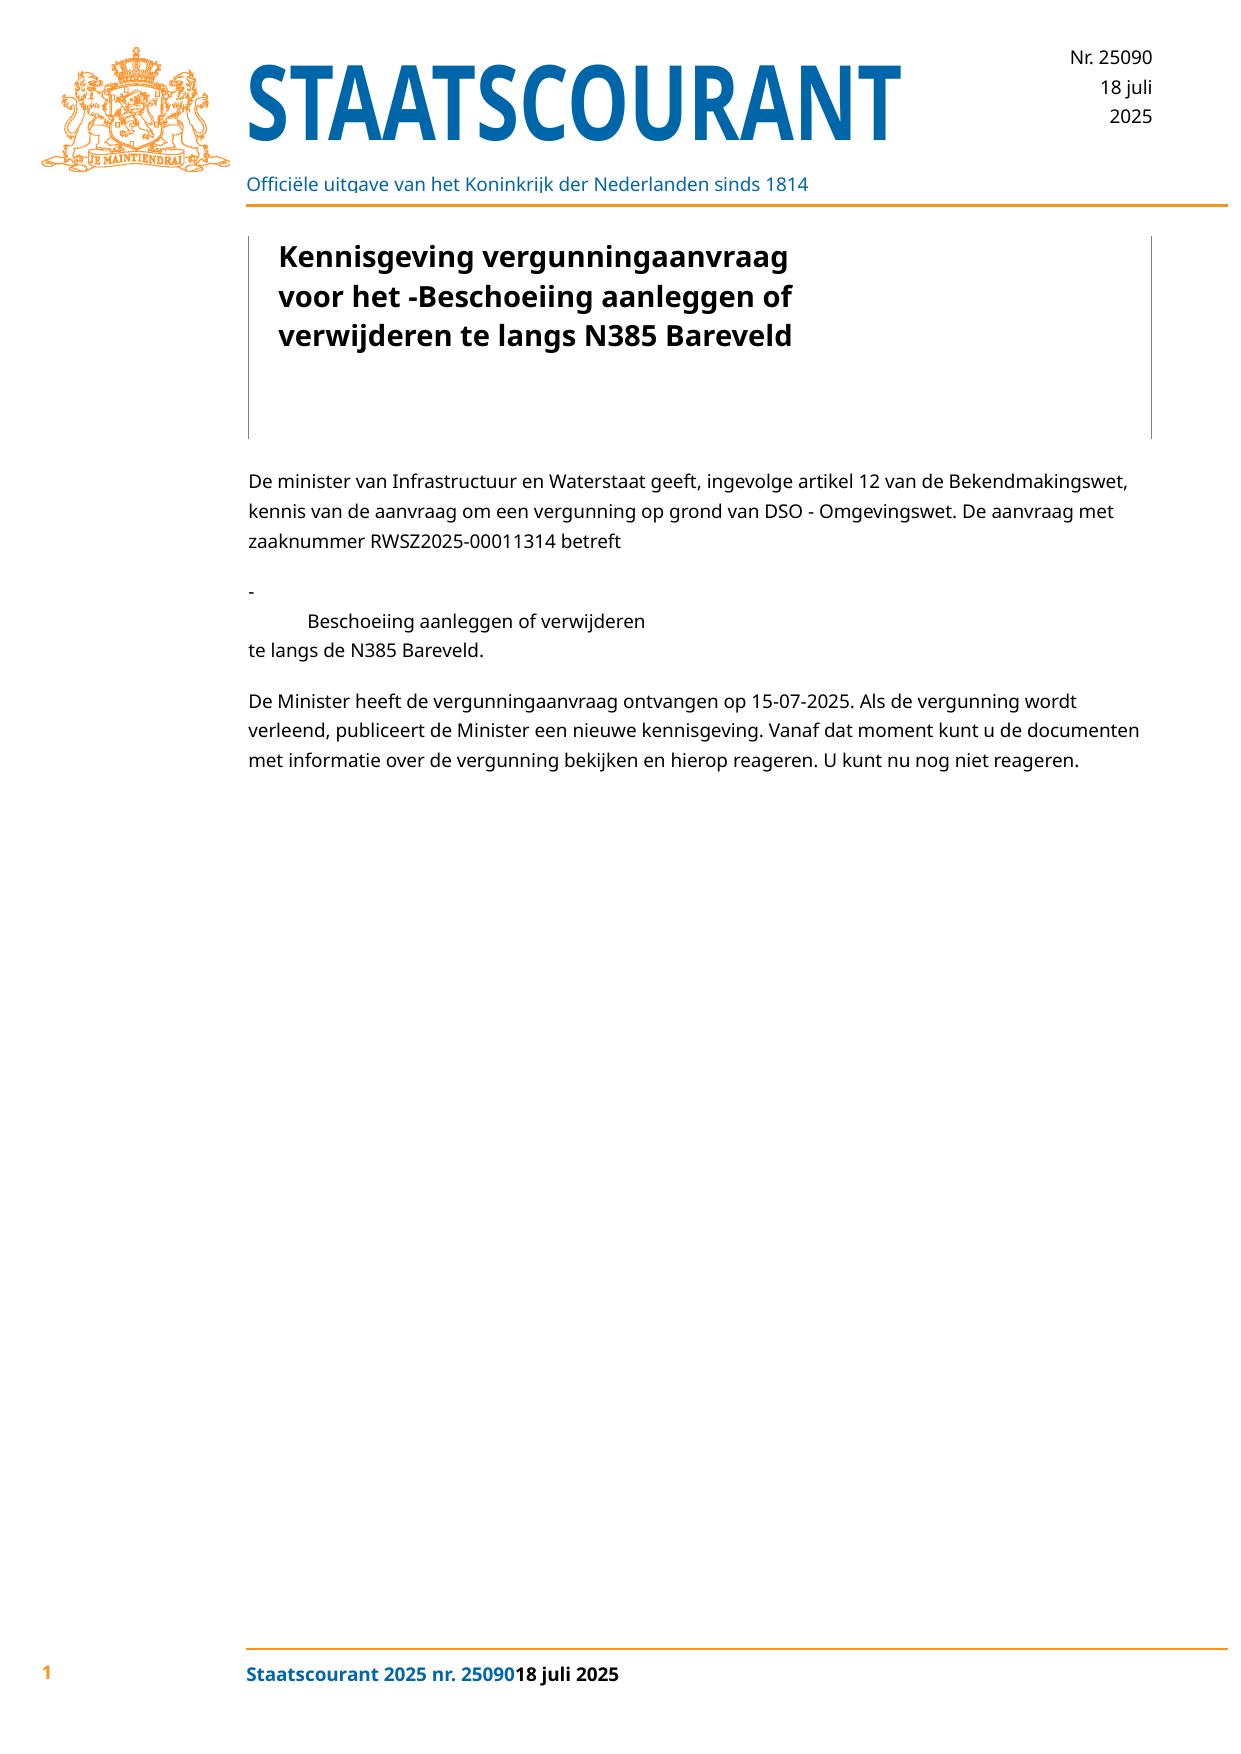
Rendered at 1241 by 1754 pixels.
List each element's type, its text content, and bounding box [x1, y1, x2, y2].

text De minister van Infrastructuur en Waterstaat geeft, ingevolge artikel 12 van de Bekendmakingswet, kennis van de aanvraag om een vergunning op grond van DSO - Omgevingswet. De aanvraag met zaaknummer RWSZ2025-00011314 betreft [248, 469, 1152, 553]
text De Minister heeft de vergunningaanvraag ontvangen op 15-07-2025. Als de vergunning wordt verleend, publiceert de Minister een nieuwe kennisgeving. Vanaf dat moment kunt u de documenten met informatie over de vergunning bekijken en hierop reageren. U kunt nu nog niet reageren. [248, 688, 1152, 773]
picture [912, 236, 1090, 414]
table_header [1090, 236, 1151, 413]
table_header [850, 236, 912, 413]
list Beschoeiing aanleggen of verwijderen [248, 608, 1152, 633]
picture [41, 47, 231, 172]
table_header Kennisgeving vergunningaanvraag voor het -Beschoeiing aanleggen of verwijderen te langs N385 Bareveld [249, 236, 850, 439]
text te langs de N385 Bareveld. [248, 637, 1152, 663]
table_header [850, 414, 1151, 439]
